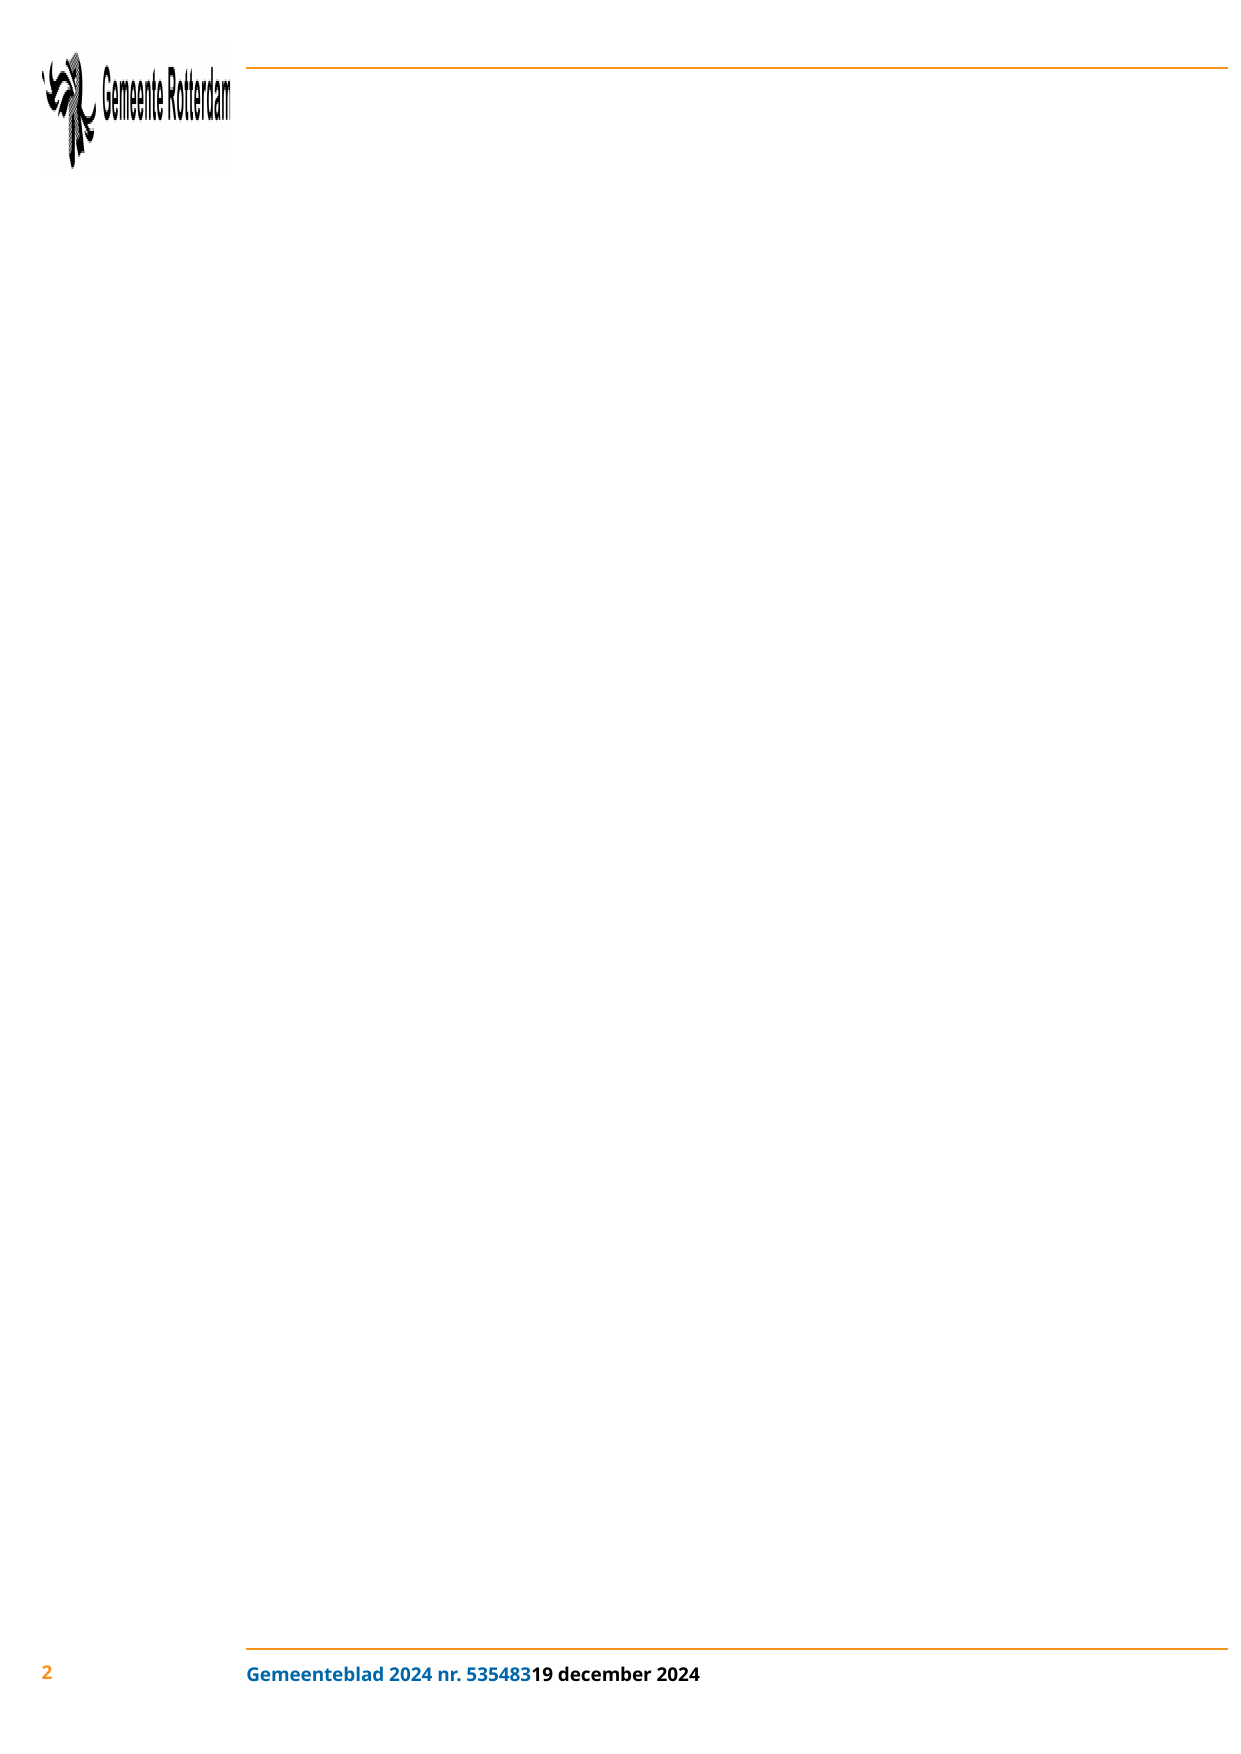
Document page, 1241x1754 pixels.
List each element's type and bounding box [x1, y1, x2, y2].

picture [41, 47, 231, 172]
